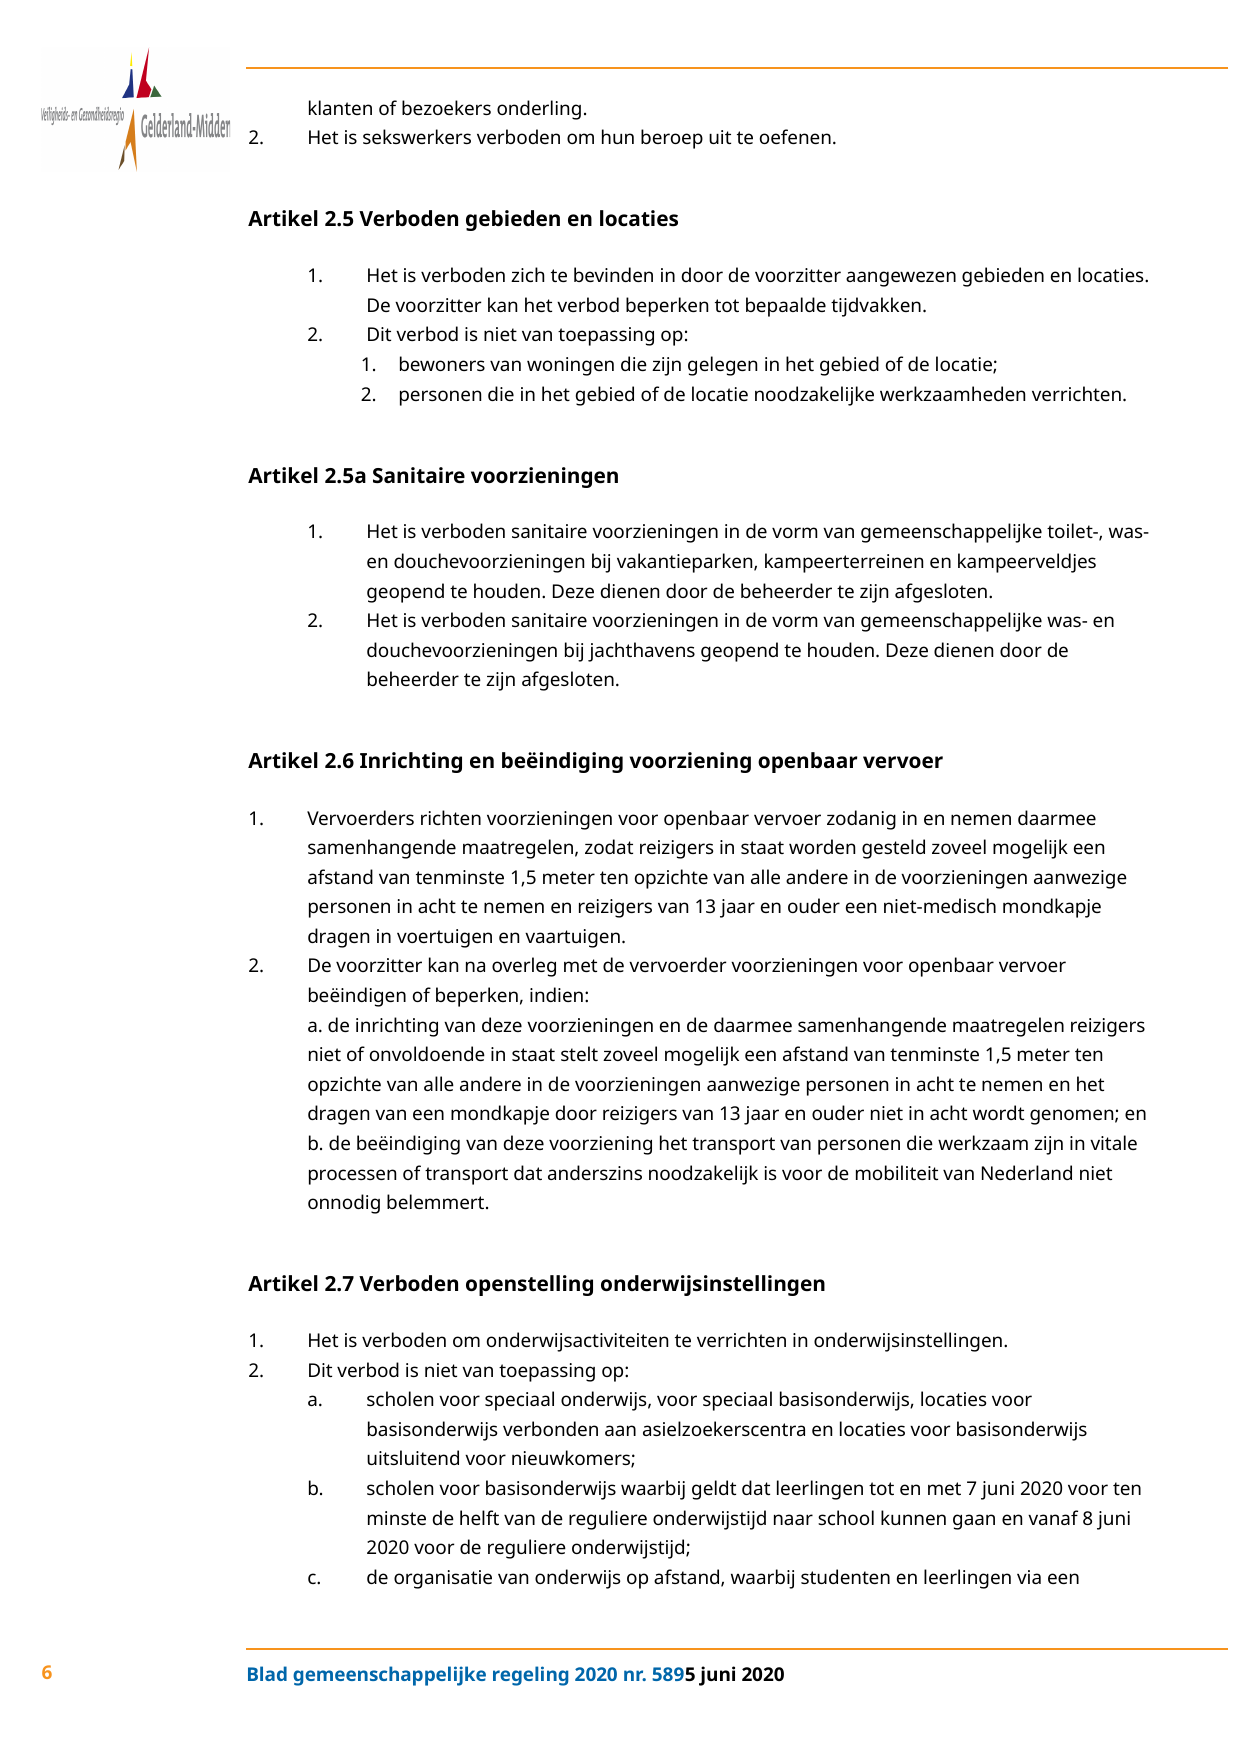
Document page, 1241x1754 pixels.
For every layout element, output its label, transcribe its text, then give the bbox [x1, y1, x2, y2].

text Artikel 2.5 Verboden gebieden en locaties [248, 204, 1152, 233]
list klanten of bezoekers onderling. [248, 95, 1152, 121]
list de organisatie van onderwijs op afstand, waarbij studenten en leerlingen via een [307, 1564, 1152, 1590]
text Artikel 2.6 Inrichting en beëindiging voorziening openbaar vervoer [248, 747, 1152, 775]
picture [41, 47, 231, 172]
list Dit verbod is niet van toepassing op: [307, 322, 1152, 347]
list Het is verboden zich te bevinden in door de voorzitter aangewezen gebieden en locaties. De voorzitter kan het verbod beperken tot bepaalde tijdvakken. [307, 262, 1152, 318]
list b. de beëindiging van deze voorziening het transport van personen die werkzaam zijn in vitale processen of transport dat anderszins noodzakelijk is voor de mobiliteit van Nederland niet onnodig belemmert. [248, 1130, 1152, 1215]
list Dit verbod is niet van toepassing op: [248, 1357, 1152, 1383]
list scholen voor basisonderwijs waarbij geldt dat leerlingen tot en met 7 juni 2020 voor ten minste de helft van de reguliere onderwijstijd naar school kunnen gaan en vanaf 8 juni 2020 voor de reguliere onderwijstijd; [307, 1475, 1152, 1560]
list Het is sekswerkers verboden om hun beroep uit te oefenen. [248, 124, 1152, 150]
list a. de inrichting van deze voorzieningen en de daarmee samenhangende maatregelen reizigers niet of onvoldoende in staat stelt zoveel mogelijk een afstand van tenminste 1,5 meter ten opzichte van alle andere in de voorzieningen aanwezige personen in acht te nemen en het dragen van een mondkapje door reizigers van 13 jaar en ouder niet in acht wordt genomen; en [248, 1012, 1152, 1126]
text Artikel 2.7 Verboden openstelling onderwijsinstellingen [248, 1269, 1152, 1298]
text Artikel 2.5a Sanitaire voorzieningen [248, 461, 1152, 489]
list Vervoerders richten voorzieningen voor openbaar vervoer zodanig in en nemen daarmee samenhangende maatregelen, zodat reizigers in staat worden gesteld zoveel mogelijk een afstand van tenminste 1,5 meter ten opzichte van alle andere in de voorzieningen aanwezige personen in acht te nemen en reizigers van 13 jaar en ouder een niet-medisch mondkapje dragen in voertuigen en vaartuigen. [248, 805, 1152, 949]
list bewoners van woningen die zijn gelegen in het gebied of de locatie; [361, 351, 1152, 377]
list Het is verboden sanitaire voorzieningen in de vorm van gemeenschappelijke was- en douchevoorzieningen bij jachthavens geopend te houden. Deze dienen door de beheerder te zijn afgesloten. [307, 607, 1152, 692]
list De voorzitter kan na overleg met de vervoerder voorzieningen voor openbaar vervoer beëindigen of beperken, indien: [248, 953, 1152, 1008]
list scholen voor speciaal onderwijs, voor speciaal basisonderwijs, locaties voor basisonderwijs verbonden aan asielzoekerscentra en locaties voor basisonderwijs uitsluitend voor nieuwkomers; [307, 1386, 1152, 1471]
list Het is verboden sanitaire voorzieningen in de vorm van gemeenschappelijke toilet-, was- en douchevoorzieningen bij vakantieparken, kampeerterreinen en kampeerveldjes geopend te houden. Deze dienen door de beheerder te zijn afgesloten. [307, 519, 1152, 604]
list Het is verboden om onderwijsactiviteiten te verrichten in onderwijsinstellingen. [248, 1327, 1152, 1353]
list personen die in het gebied of de locatie noodzakelijke werkzaamheden verrichten. [361, 381, 1152, 406]
